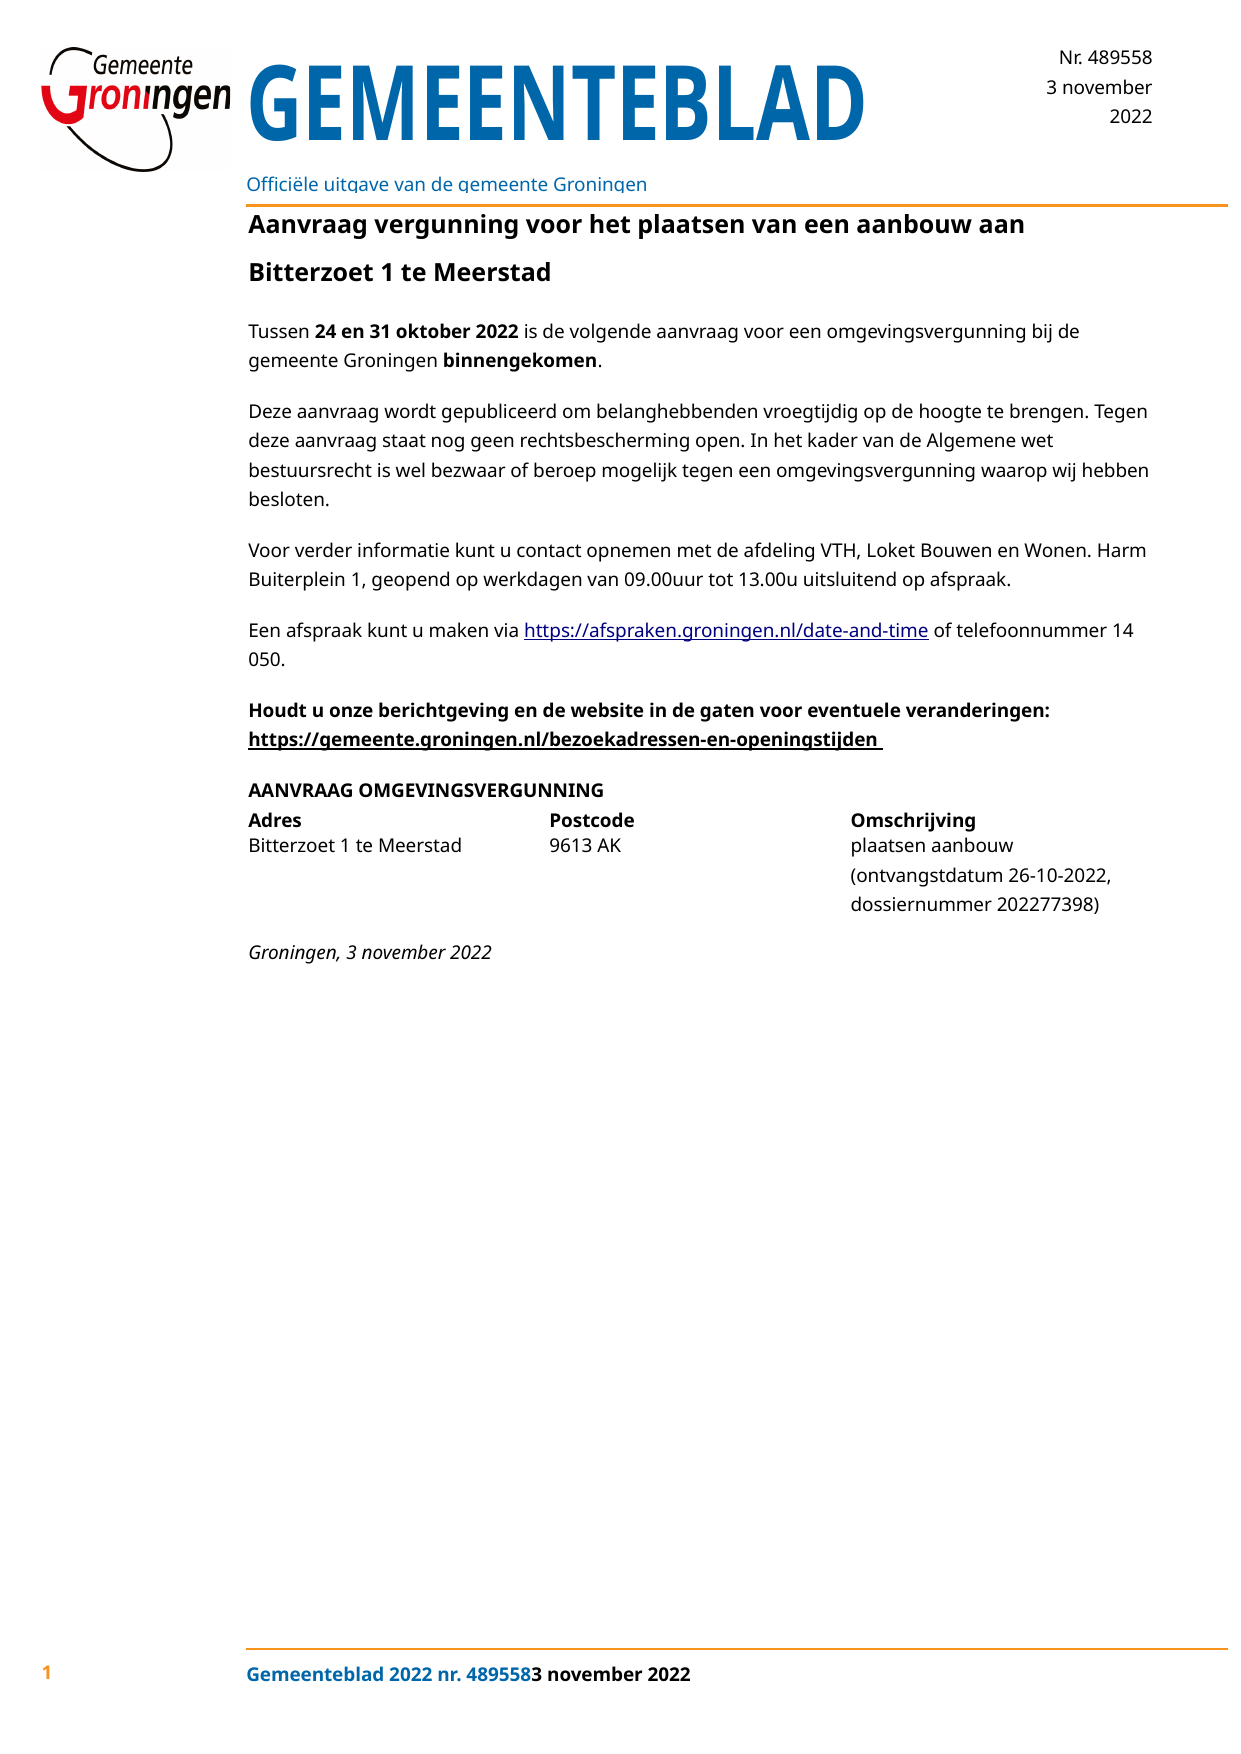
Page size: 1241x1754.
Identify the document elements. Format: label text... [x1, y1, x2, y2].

table_header Postcode [549, 807, 850, 832]
text Aanvraag vergunning voor het plaatsen van een aanbouw aan Bitterzoet 1 te Meerstad [248, 207, 1152, 288]
text Tussen 24 en 31 oktober 2022 is de volgende aanvraag voor een omgevingsvergunning bij de gemeente Groningen binnengekomen. [248, 318, 1152, 373]
table_cell 9613 AK [549, 833, 850, 917]
table_header Adres [248, 807, 549, 832]
table_cell Bitterzoet 1 te Meerstad [248, 833, 549, 917]
text AANVRAAG OMGEVINGSVERGUNNING [248, 777, 1152, 803]
picture [41, 47, 231, 172]
table_header Omschrijving [850, 807, 1152, 832]
text Voor verder informatie kunt u contact opnemen met de afdeling VTH, Loket Bouwen en Wonen. Harm Buiterplein 1, geopend op werkdagen van 09.00uur tot 13.00u uitsluitend op afspraak. [248, 537, 1152, 592]
text Groningen, 3 november 2022 [248, 939, 1152, 964]
text Een afspraak kunt u maken via https://afspraken.groningen.nl/date-and-time of telefoonnummer 14 050. [248, 617, 1152, 672]
table_cell plaatsen aanbouw (ontvangstdatum 26-10-2022, dossiernummer 202277398) [850, 833, 1152, 917]
text Deze aanvraag wordt gepubliceerd om belanghebbenden vroegtijdig op de hoogte te brengen. Tegen deze aanvraag staat nog geen rechtsbescherming open. In het kader van de Algemene wet bestuursrecht is wel bezwaar of beroep mogelijk tegen een omgevingsvergunning waarop wij hebben besloten. [248, 398, 1152, 512]
text Houdt u onze berichtgeving en de website in de gaten voor eventuele veranderingen: https://gemeente.groningen.nl/bezoekadressen-en-openingstijden [248, 697, 1152, 752]
